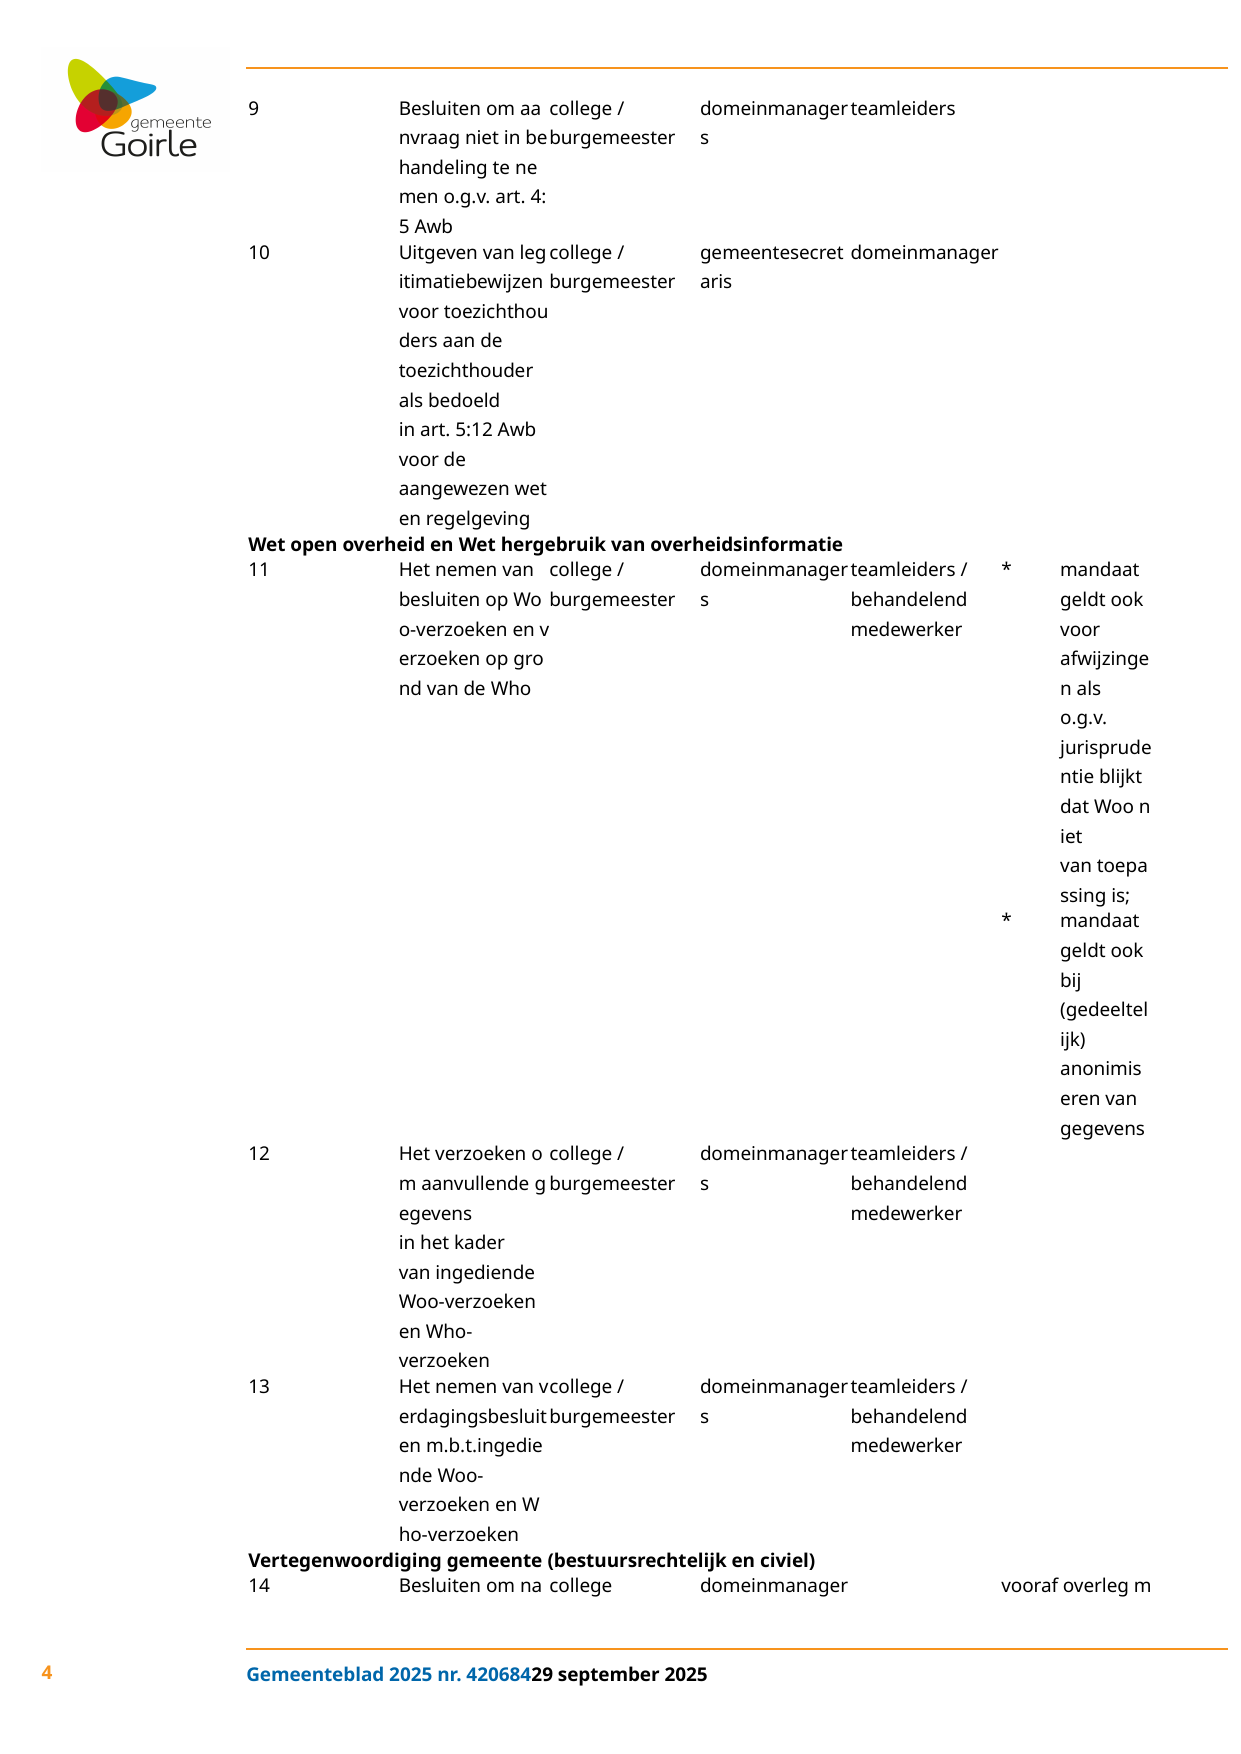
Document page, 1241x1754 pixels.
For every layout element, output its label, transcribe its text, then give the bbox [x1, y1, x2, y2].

table_cell [850, 531, 1001, 557]
table_cell Uitgeven van legitimatiebewijzen voor toezichthouders aan de toezichthouder als bedoeld in art. 5:12 Awb voor de aangewezen wet en regelgeving [399, 239, 549, 531]
table_cell 12 [248, 1141, 398, 1373]
table_cell Vertegenwoordiging gemeente (bestuursrechtelijk en civiel) [248, 1547, 1152, 1573]
table_cell gemeentesecretaris [700, 239, 850, 531]
table_cell mandaat geldt ook voor afwijzingen als o.g.v. jurisprudentie blijkt dat Woo niet van toepassing is; [1001, 557, 1152, 908]
table_cell Het verzoeken om aanvullende gegevens in het kader van ingediende Woo-verzoeken en Who-verzoeken [399, 1141, 549, 1373]
table_cell 11 [248, 557, 398, 1141]
table_cell Besluiten om na [399, 1573, 549, 1598]
table_cell [1001, 1373, 1152, 1547]
table_cell 10 [248, 239, 398, 531]
table_cell domeinmanagers [700, 557, 850, 1141]
table_cell Besluiten om aanvraag niet in behandeling te nemen o.g.v. art. 4:5 Awb [399, 95, 549, 239]
table_cell domeinmanagers [700, 95, 850, 239]
table_cell domeinmanagers [700, 1141, 850, 1373]
table_cell teamleiders / behandelend medewerker [850, 557, 1001, 1141]
table_cell college / burgemeester [549, 95, 700, 239]
table_cell teamleiders / behandelend medewerker [850, 1141, 1001, 1373]
table_cell college [549, 1573, 700, 1598]
table_cell Het nemen van verdagingsbesluiten m.b.t.ingediende Woo-verzoeken en Who-verzoeken [399, 1373, 549, 1547]
table_cell 13 [248, 1373, 398, 1547]
table_cell vooraf overleg m [1001, 1573, 1152, 1598]
table_cell college / burgemeester [549, 557, 700, 1141]
table_cell 9 [248, 95, 398, 239]
table_cell [850, 1573, 1001, 1598]
table_cell [1001, 95, 1152, 239]
table_cell college / burgemeester [549, 239, 700, 531]
table_cell 14 [248, 1573, 398, 1598]
table_cell domeinmanagers [700, 1373, 850, 1547]
table_cell Wet open overheid en Wet hergebruik van overheidsinformatie [248, 531, 850, 557]
table_cell college / burgemeester [549, 1141, 700, 1373]
table_cell teamleiders [850, 95, 1001, 239]
table_cell [1001, 239, 1152, 531]
table_cell [1001, 1141, 1152, 1373]
table_cell domeinmanager [700, 1573, 850, 1598]
table_cell teamleiders / behandelend medewerker [850, 1373, 1001, 1547]
table_cell [1001, 531, 1152, 557]
table_cell mandaat geldt ook bij (gedeeltelijk) anonimiseren van gegevens [1001, 908, 1152, 1141]
table_cell domeinmanager [850, 239, 1001, 531]
table_cell college / burgemeester [549, 1373, 700, 1547]
table_cell Het nemen van besluiten op Woo-verzoeken en verzoeken op grond van de Who [399, 557, 549, 1141]
picture [41, 47, 231, 172]
